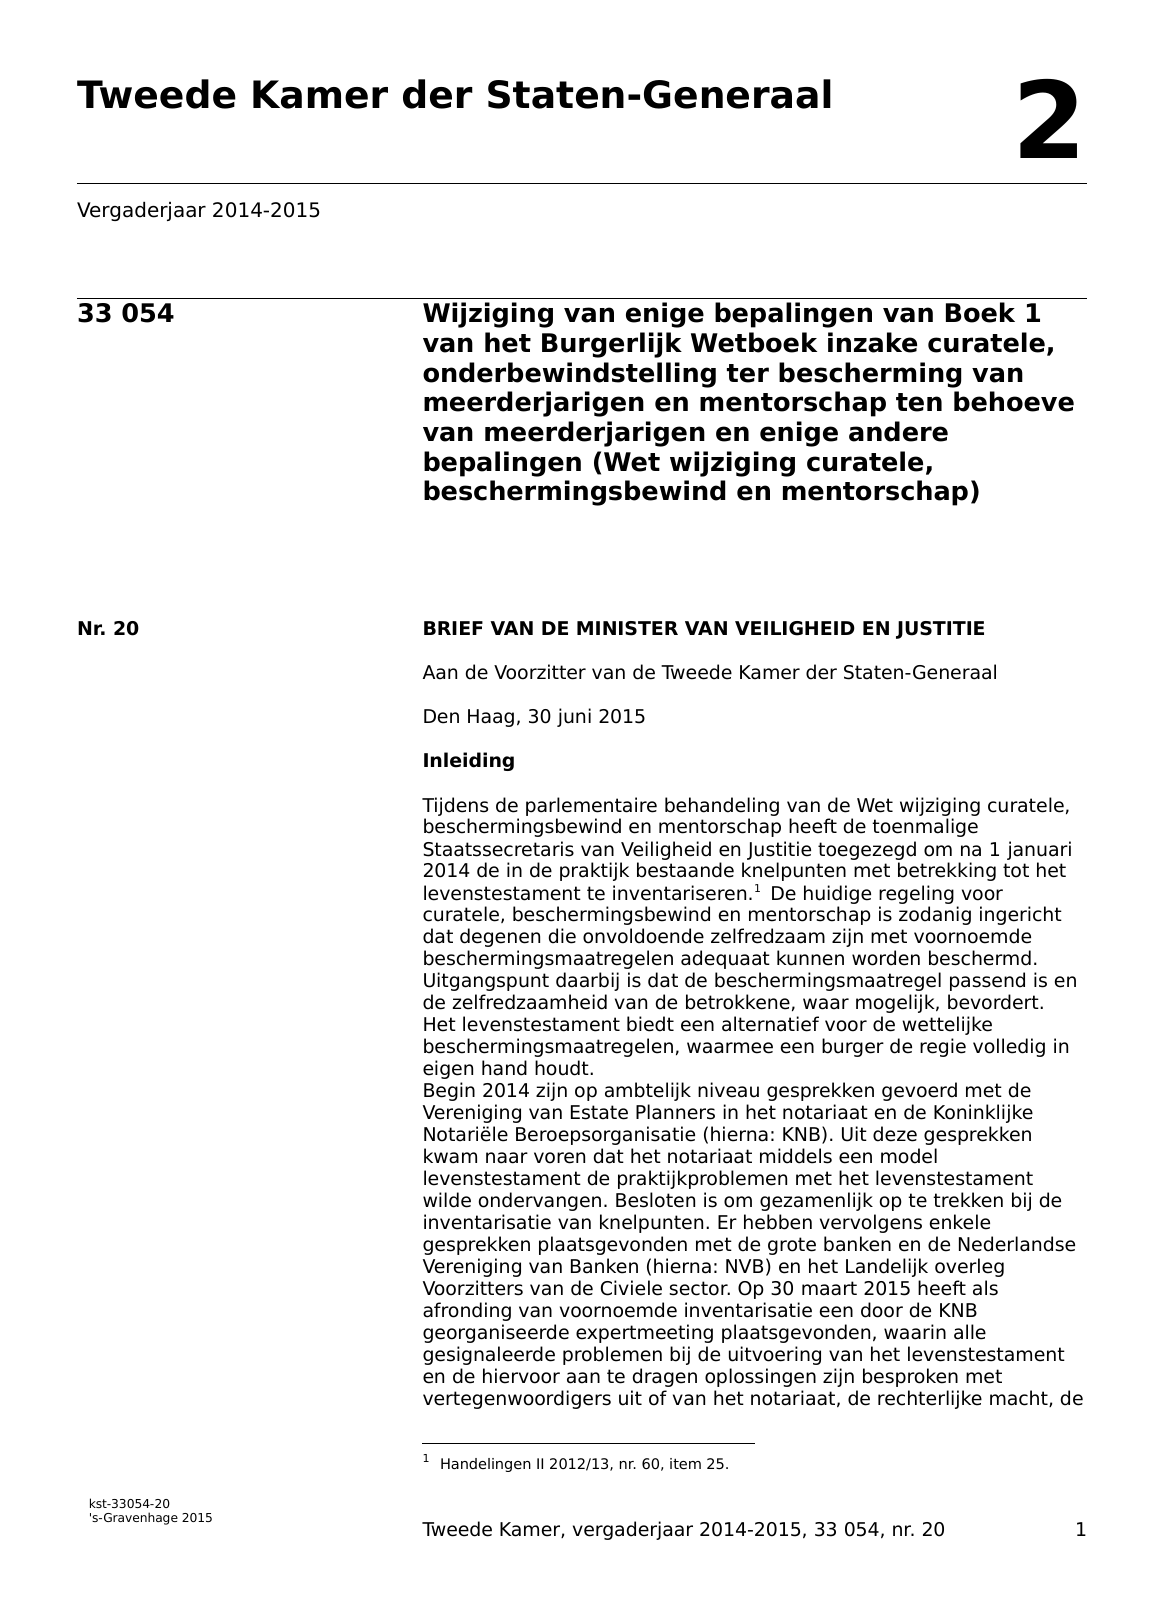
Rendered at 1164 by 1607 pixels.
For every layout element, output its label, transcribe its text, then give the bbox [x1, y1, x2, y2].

subtitle Inleiding [422, 750, 1087, 772]
table_header Tweede Kamer der Staten-Generaal [77, 59, 886, 183]
text Den Haag, 30 juni 2015 [422, 706, 1087, 728]
text Het levenstestament biedt een alternatief voor de wettelijke beschermingsmaatregelen, waarmee een burger de regie volledig in eigen hand houdt. [422, 1014, 1087, 1080]
text kst-33054-20 [88, 1497, 323, 1511]
table_header 2 [886, 59, 1087, 183]
text Begin 2014 zijn op ambtelijk niveau gesprekken gevoerd met de Vereniging van Estate Planners in het notariaat en de Koninklijke Notariële Beroepsorganisatie (hierna: KNB). Uit deze gesprekken kwam naar voren dat het notariaat middels een model levenstestament de praktijkproblemen met het levenstestament wilde ondervangen. Besloten is om gezamenlijk op te trekken bij de inventarisatie van knelpunten. Er hebben vervolgens enkele gesprekken plaatsgevonden met de grote banken en de Nederlandse Vereniging van Banken (hierna: NVB) en het Landelijk overleg Voorzitters van de Civiele sector. Op 30 maart 2015 heeft als afronding van voornoemde inventarisatie een door de KNB georganiseerde expertmeeting plaatsgevonden, waarin alle gesignaleerde problemen bij de uitvoering van het levenstestament en de hiervoor aan te dragen oplossingen zijn besproken met vertegenwoordigers uit of van het notariaat, de rechterlijke macht, de [422, 1080, 1087, 1410]
text Tijdens de parlementaire behandeling van de Wet wijziging curatele, beschermingsbewind en mentorschap heeft de toenmalige Staatssecretaris van Veiligheid en Justitie toegezegd om na 1 januari 2014 de in de praktijk bestaande knelpunten met betrekking tot het levenstestament te inventariseren. De huidige regeling voor curatele, beschermingsbewind en mentorschap is zodanig ingericht dat degenen die onvoldoende zelfredzaam zijn met voornoemde beschermingsmaatregelen adequaat kunnen worden beschermd. [422, 794, 1087, 970]
text Uitgangspunt daarbij is dat de beschermingsmaatregel passend is en de zelfredzaamheid van de betrokkene, waar mogelijk, bevordert. [422, 970, 1087, 1014]
table_cell Vergaderjaar 2014-2015 [77, 184, 1087, 298]
text 's-Gravenhage 2015 [88, 1511, 323, 1525]
subtitle 33 054 Wijziging van enige bepalingen van Boek 1 van het Burgerlijk Wetboek inzake curatele, onderbewindstelling ter bescherming van meerderjarigen en mentorschap ten behoeve van meerderjarigen en enige andere bepalingen (Wet wijziging curatele, beschermingsbewind en mentorschap) [77, 299, 1087, 507]
text Handelingen II 2012/13, nr. 60, item 25. [422, 1452, 1087, 1474]
text Aan de Voorzitter van de Tweede Kamer der Staten-Generaal [422, 662, 1087, 684]
subtitle Nr. 20 BRIEF VAN DE MINISTER VAN VEILIGHEID EN JUSTITIE [77, 618, 1087, 640]
